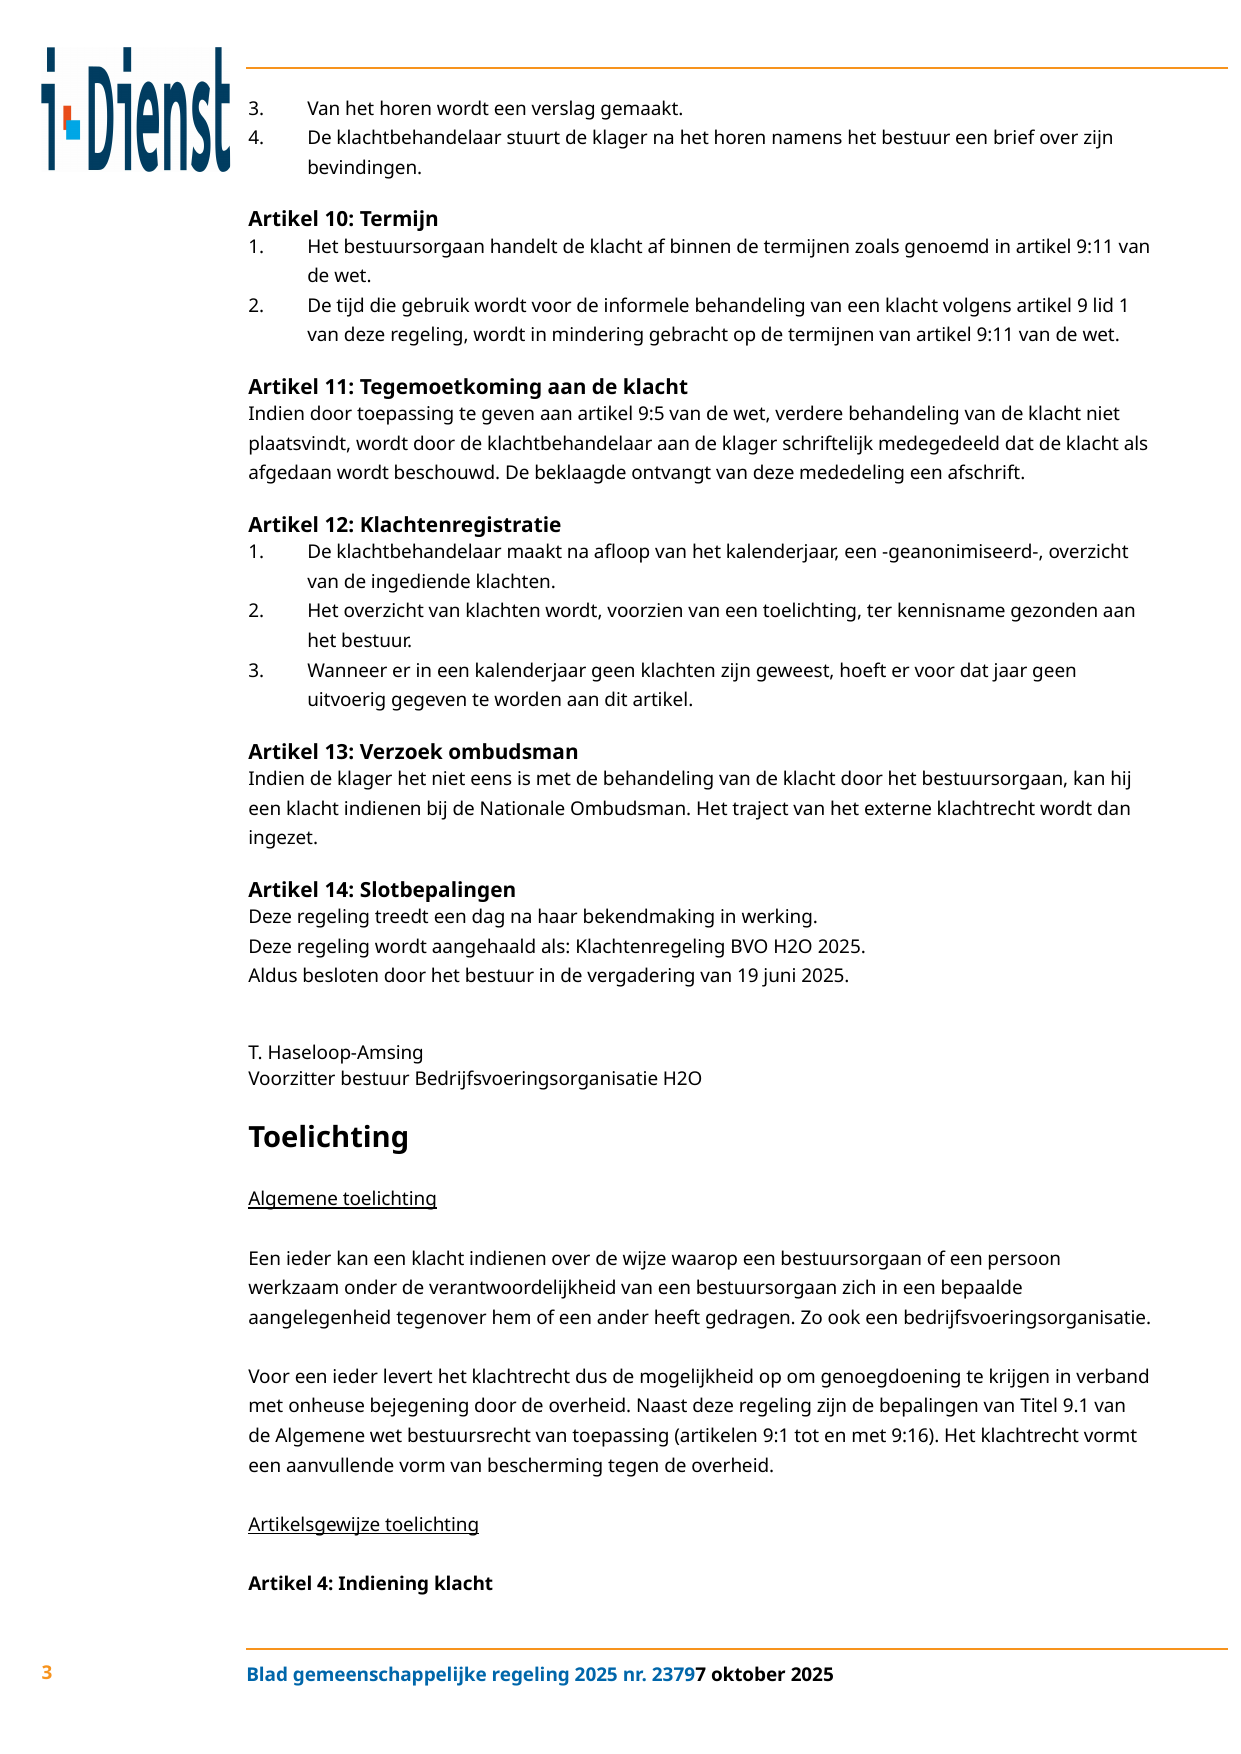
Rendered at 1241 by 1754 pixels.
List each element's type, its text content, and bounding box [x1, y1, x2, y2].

text Algemene toelichting [248, 1186, 1152, 1211]
list Het overzicht van klachten wordt, voorzien van een toelichting, ter kennisname gezonden aan het bestuur. [248, 598, 1152, 653]
list Van het horen wordt een verslag gemaakt. [248, 95, 1152, 121]
list Het bestuursorgaan handelt de klacht af binnen de termijnen zoals genoemd in artikel 9:11 van de wet. [248, 233, 1152, 288]
text Indien door toepassing te geven aan artikel 9:5 van de wet, verdere behandeling van de klacht niet plaatsvindt, wordt door de klachtbehandelaar aan de klager schriftelijk medegedeeld dat de klacht als afgedaan wordt beschouwd. De beklaagde ontvangt van deze mededeling een afschrift. [248, 400, 1152, 485]
text Artikel 12: Klachtenregistratie [248, 510, 1152, 538]
text Voor een ieder levert het klachtrecht dus de mogelijkheid op om genoegdoening te krijgen in verband met onheuse bejegening door de overheid. Naast deze regeling zijn de bepalingen van Titel 9.1 van de Algemene wet bestuursrecht van toepassing (artikelen 9:1 tot en met 9:16). Het klachtrecht vormt een aanvullende vorm van bescherming tegen de overheid. [248, 1363, 1152, 1478]
text Artikel 10: Termijn [248, 204, 1152, 233]
text Voorzitter bestuur Bedrijfsvoeringsorganisatie H2O [248, 1065, 1152, 1091]
text Een ieder kan een klacht indienen over de wijze waarop een bestuursorgaan of een persoon werkzaam onder de verantwoordelijkheid van een bestuursorgaan zich in een bepaalde aangelegenheid tegenover hem of een ander heeft gedragen. Zo ook een bedrijfsvoeringsorganisatie. [248, 1245, 1152, 1330]
text Indien de klager het niet eens is met de behandeling van de klacht door het bestuursorgaan, kan hij een klacht indienen bij de Nationale Ombudsman. Het traject van het externe klachtrecht wordt dan ingezet. [248, 765, 1152, 850]
text T. Haseloop-Amsing [248, 1039, 1152, 1065]
text Toelichting [248, 1117, 1152, 1156]
text Artikel 14: Slotbepalingen [248, 875, 1152, 903]
list Wanneer er in een kalenderjaar geen klachten zijn geweest, hoeft er voor dat jaar geen uitvoerig gegeven te worden aan dit artikel. [248, 657, 1152, 712]
text Deze regeling treedt een dag na haar bekendmaking in werking. [248, 903, 1152, 929]
list De tijd die gebruik wordt voor de informele behandeling van een klacht volgens artikel 9 lid 1 van deze regeling, wordt in mindering gebracht op de termijnen van artikel 9:11 van de wet. [248, 292, 1152, 347]
text Artikel 4: Indiening klacht [248, 1570, 1152, 1596]
text Artikelsgewijze toelichting [248, 1511, 1152, 1537]
text Artikel 11: Tegemoetkoming aan de klacht [248, 372, 1152, 400]
text Aldus besloten door het bestuur in de vergadering van 19 juni 2025. [248, 962, 1152, 988]
list De klachtbehandelaar maakt na afloop van het kalenderjaar, een -geanonimiseerd-, overzicht van de ingediende klachten. [248, 538, 1152, 594]
text Artikel 13: Verzoek ombudsman [248, 737, 1152, 765]
picture [41, 47, 231, 172]
list De klachtbehandelaar stuurt de klager na het horen namens het bestuur een brief over zijn bevindingen. [248, 124, 1152, 180]
text Deze regeling wordt aangehaald als: Klachtenregeling BVO H2O 2025. [248, 933, 1152, 958]
